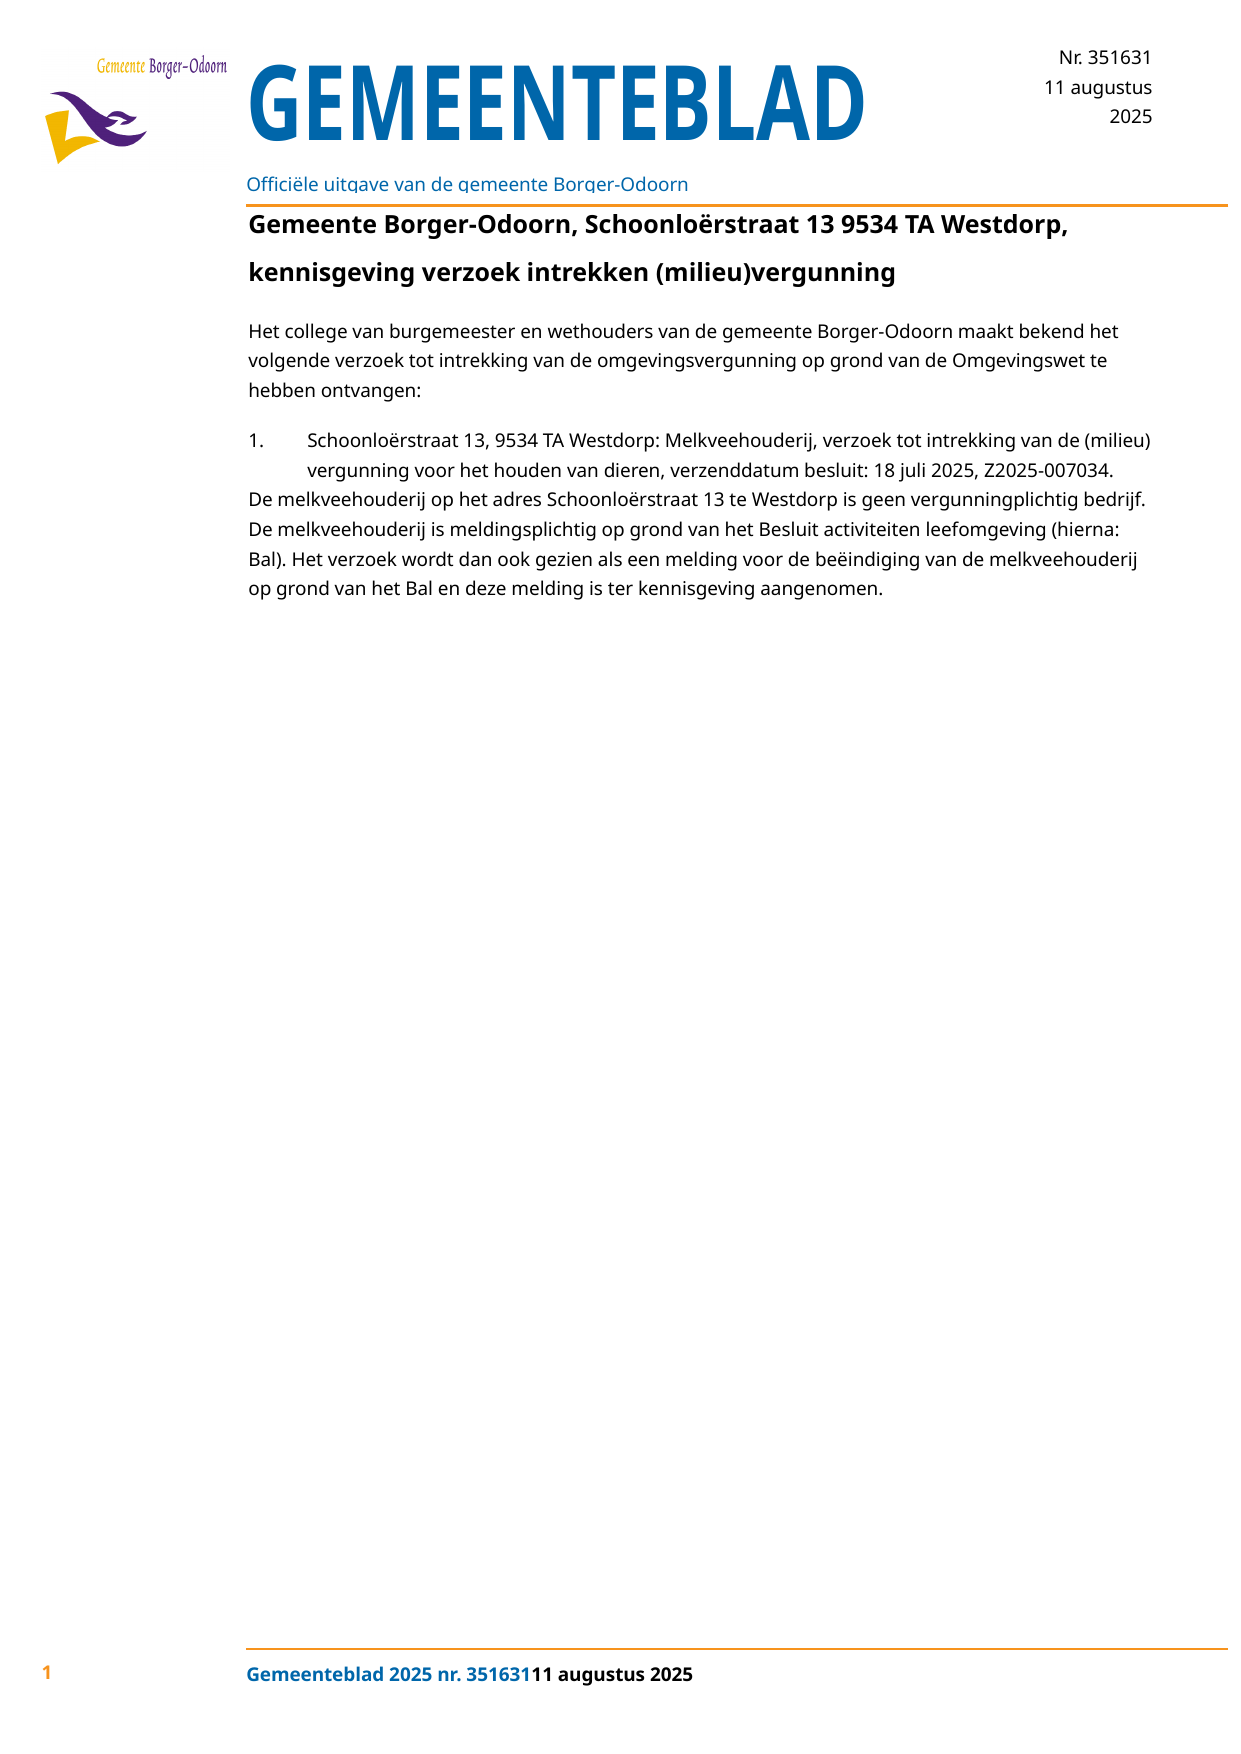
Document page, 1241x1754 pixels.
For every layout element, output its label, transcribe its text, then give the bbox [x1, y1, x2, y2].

text Het college van burgemeester en wethouders van de gemeente Borger-Odoorn maakt bekend het volgende verzoek tot intrekking van de omgevingsvergunning op grond van de Omgevingswet te hebben ontvangen: [248, 318, 1152, 403]
list Schoonloërstraat 13, 9534 TA Westdorp: Melkveehouderij, verzoek tot intrekking van de (milieu) vergunning voor het houden van dieren, verzenddatum besluit: 18 juli 2025, Z2025-007034. [248, 427, 1152, 483]
text De melkveehouderij op het adres Schoonloërstraat 13 te Westdorp is geen vergunningplichtig bedrijf. De melkveehouderij is meldingsplichtig op grond van het Besluit activiteiten leefomgeving (hierna: Bal). Het verzoek wordt dan ook gezien als een melding voor de beëindiging van de melkveehouderij op grond van het Bal en deze melding is ter kennisgeving aangenomen. [248, 487, 1152, 601]
picture [41, 47, 231, 172]
text Gemeente Borger-Odoorn, Schoonloërstraat 13 9534 TA Westdorp, kennisgeving verzoek intrekken (milieu)vergunning [248, 207, 1152, 288]
